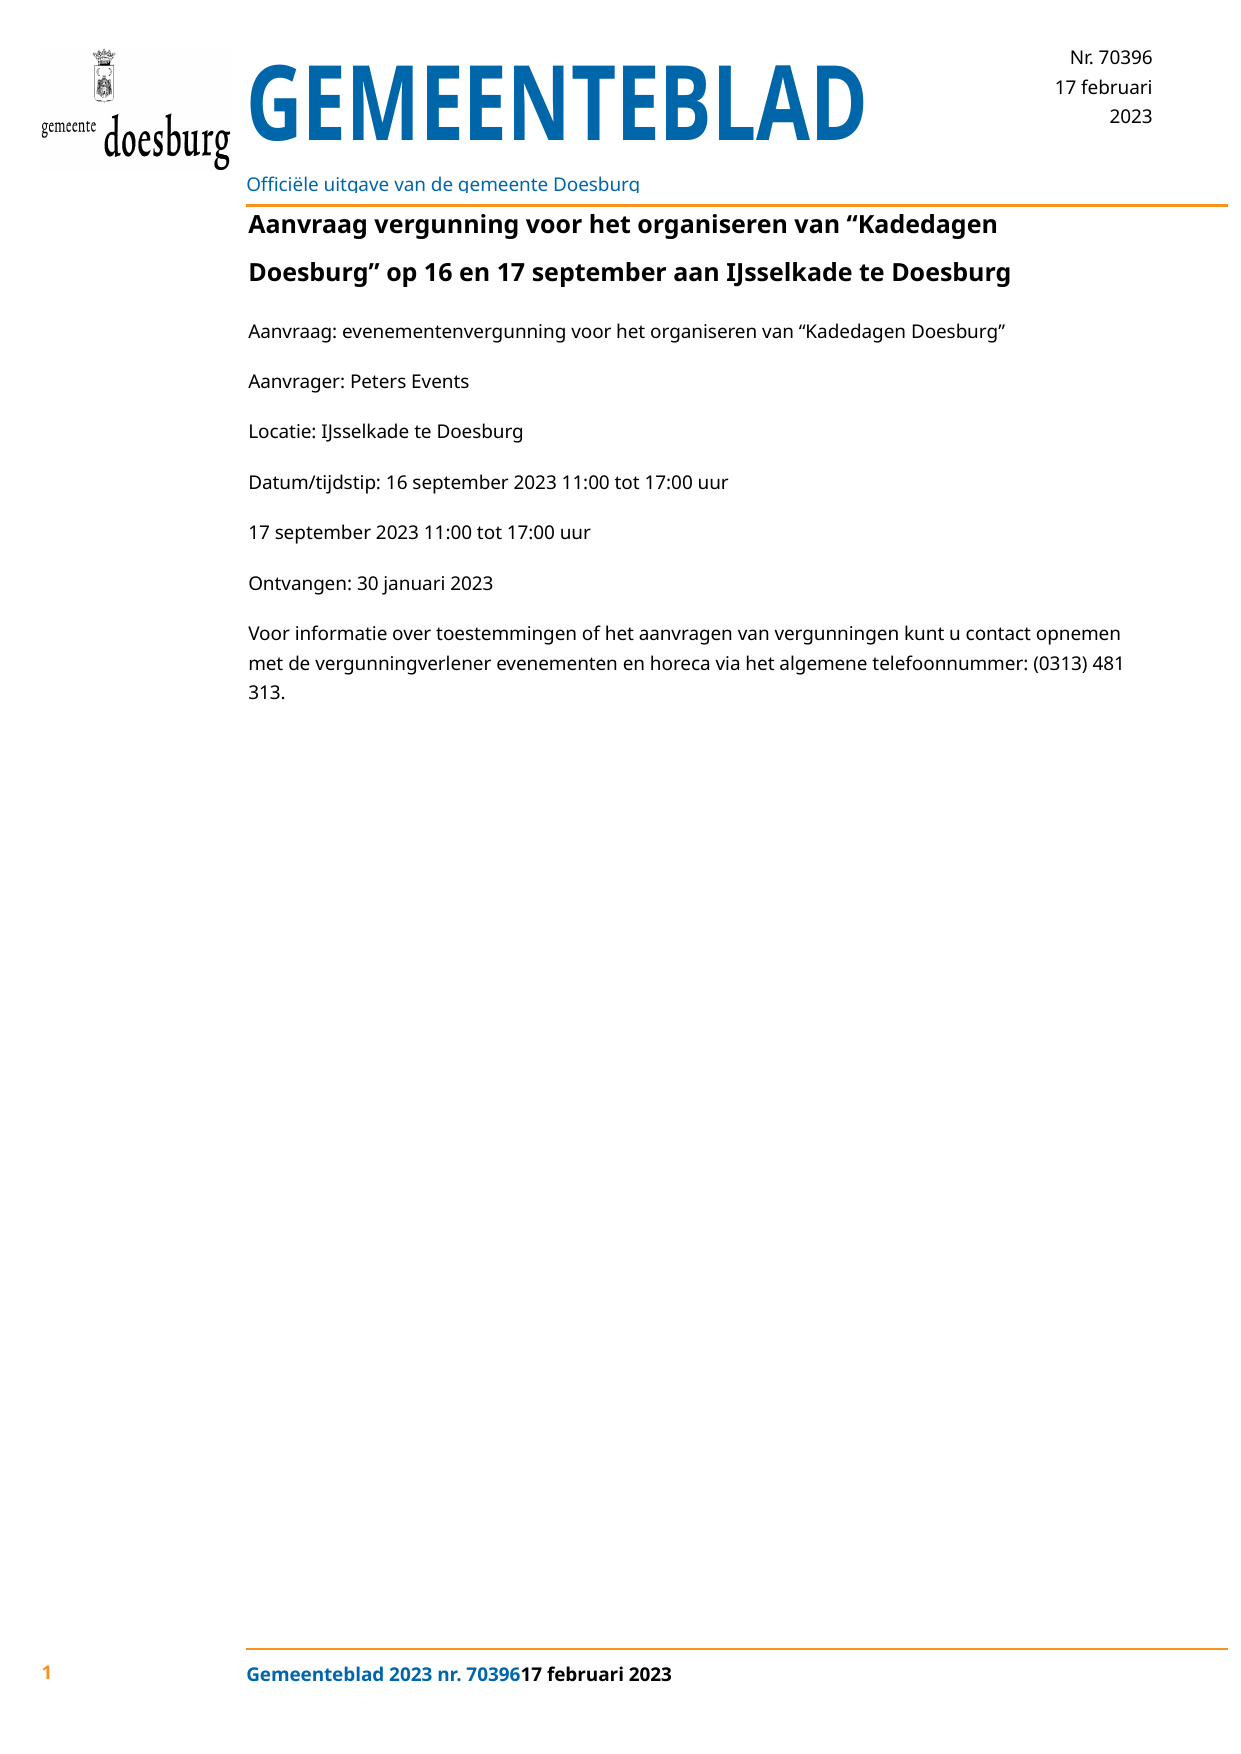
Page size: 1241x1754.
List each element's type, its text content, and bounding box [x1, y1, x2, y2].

text Aanvraag: evenementenvergunning voor het organiseren van “Kadedagen Doesburg” [248, 318, 1152, 344]
text 17 september 2023 11:00 tot 17:00 uur [248, 519, 1152, 545]
text Datum/tijdstip: 16 september 2023 11:00 tot 17:00 uur [248, 469, 1152, 495]
text Locatie: IJsselkade te Doesburg [248, 419, 1152, 444]
text Aanvraag vergunning voor het organiseren van “Kadedagen Doesburg” op 16 en 17 september aan IJsselkade te Doesburg [248, 207, 1152, 288]
text Ontvangen: 30 januari 2023 [248, 570, 1152, 596]
text Aanvrager: Peters Events [248, 368, 1152, 394]
picture [41, 47, 231, 172]
text Voor informatie over toestemmingen of het aanvragen van vergunningen kunt u contact opnemen met de vergunningverlener evenementen en horeca via het algemene telefoonnummer: (0313) 481 313. [248, 620, 1152, 705]
